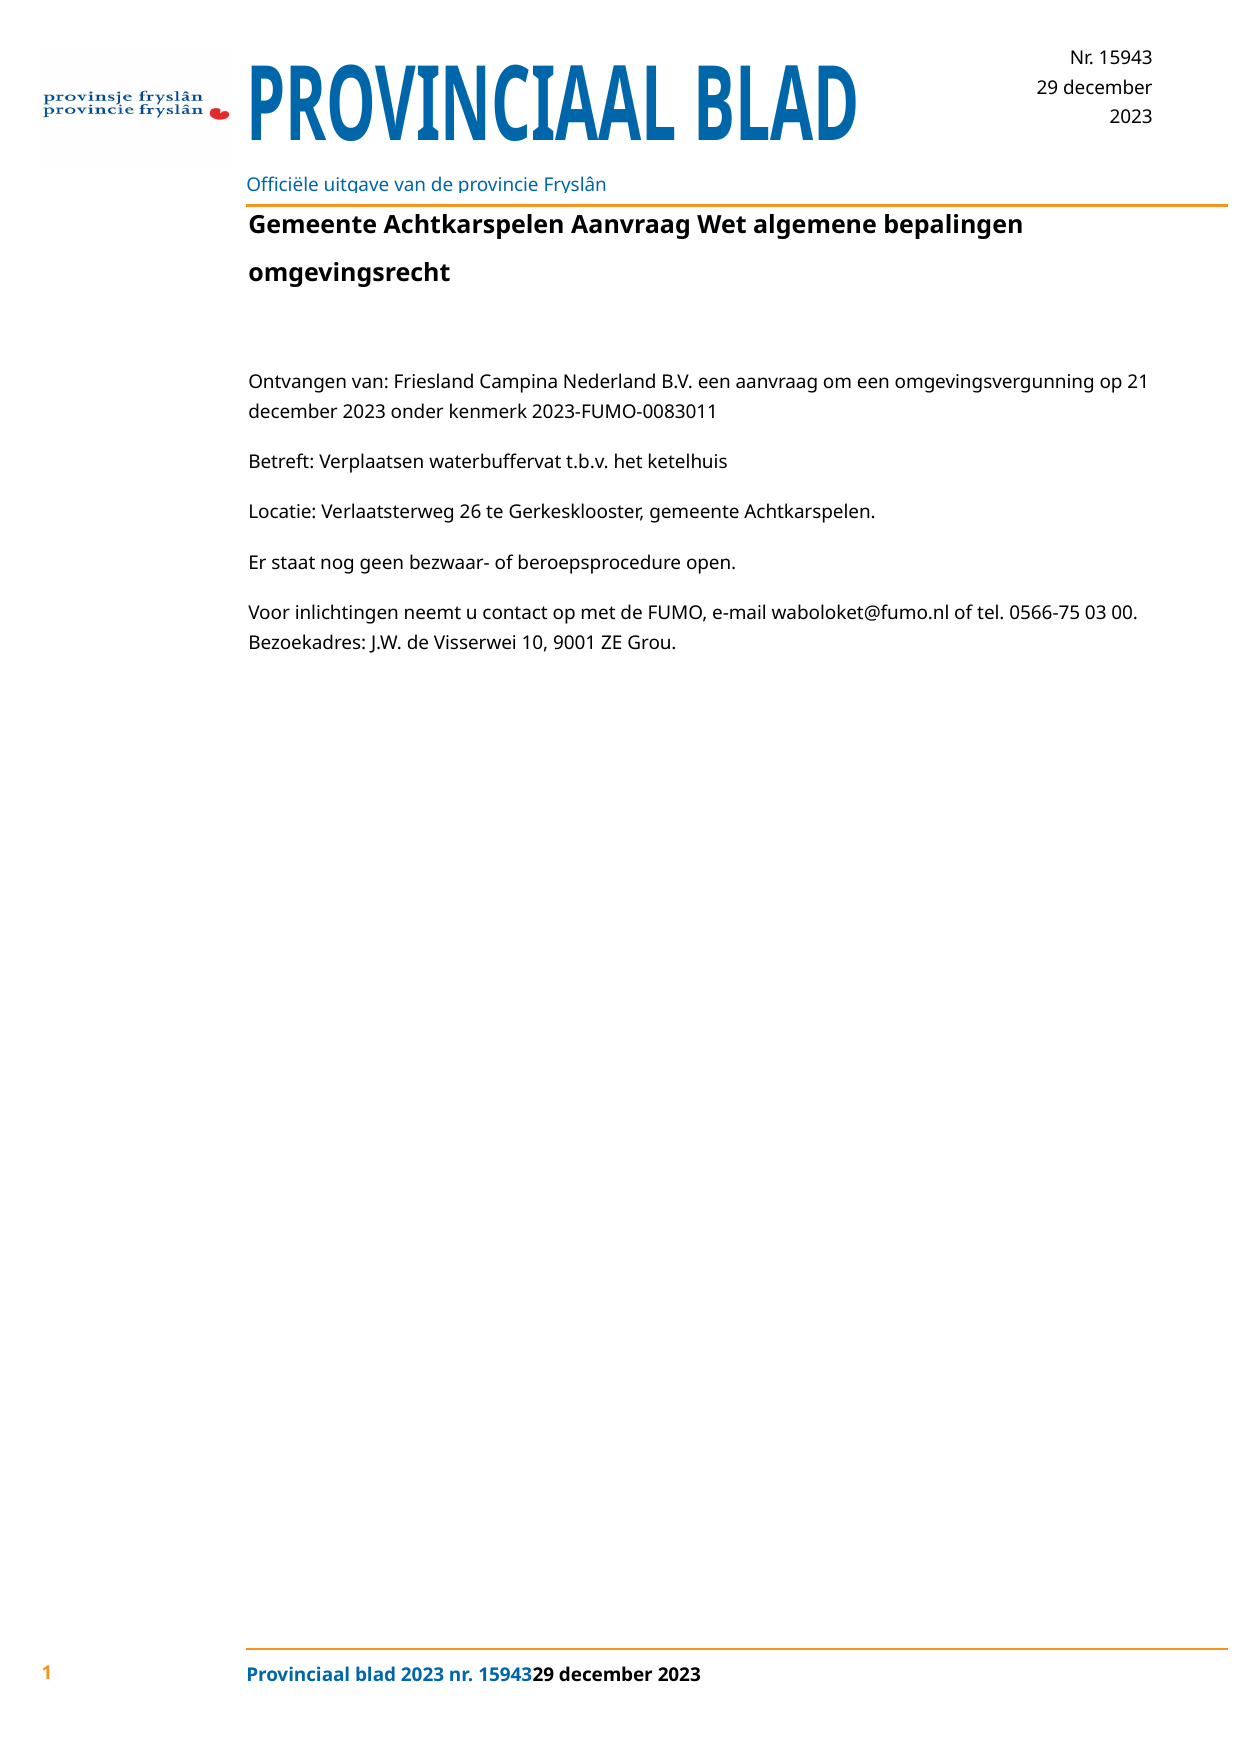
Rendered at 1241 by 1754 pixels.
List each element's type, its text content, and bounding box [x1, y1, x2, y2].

text Er staat nog geen bezwaar- of beroepsprocedure open. [248, 549, 1152, 575]
picture [41, 47, 231, 172]
text Gemeente Achtkarspelen Aanvraag Wet algemene bepalingen omgevingsrecht [248, 207, 1152, 288]
text Betreft: Verplaatsen waterbuffervat t.b.v. het ketelhuis [248, 448, 1152, 474]
text Ontvangen van: Friesland Campina Nederland B.V. een aanvraag om een omgevingsvergunning op 21 december 2023 onder kenmerk 2023-FUMO-0083011 [248, 368, 1152, 424]
text Voor inlichtingen neemt u contact op met de FUMO, e-mail waboloket@fumo.nl of tel. 0566-75 03 00. Bezoekadres: J.W. de Visserwei 10, 9001 ZE Grou. [248, 599, 1152, 655]
text Locatie: Verlaatsterweg 26 te Gerkesklooster, gemeente Achtkarspelen. [248, 499, 1152, 524]
